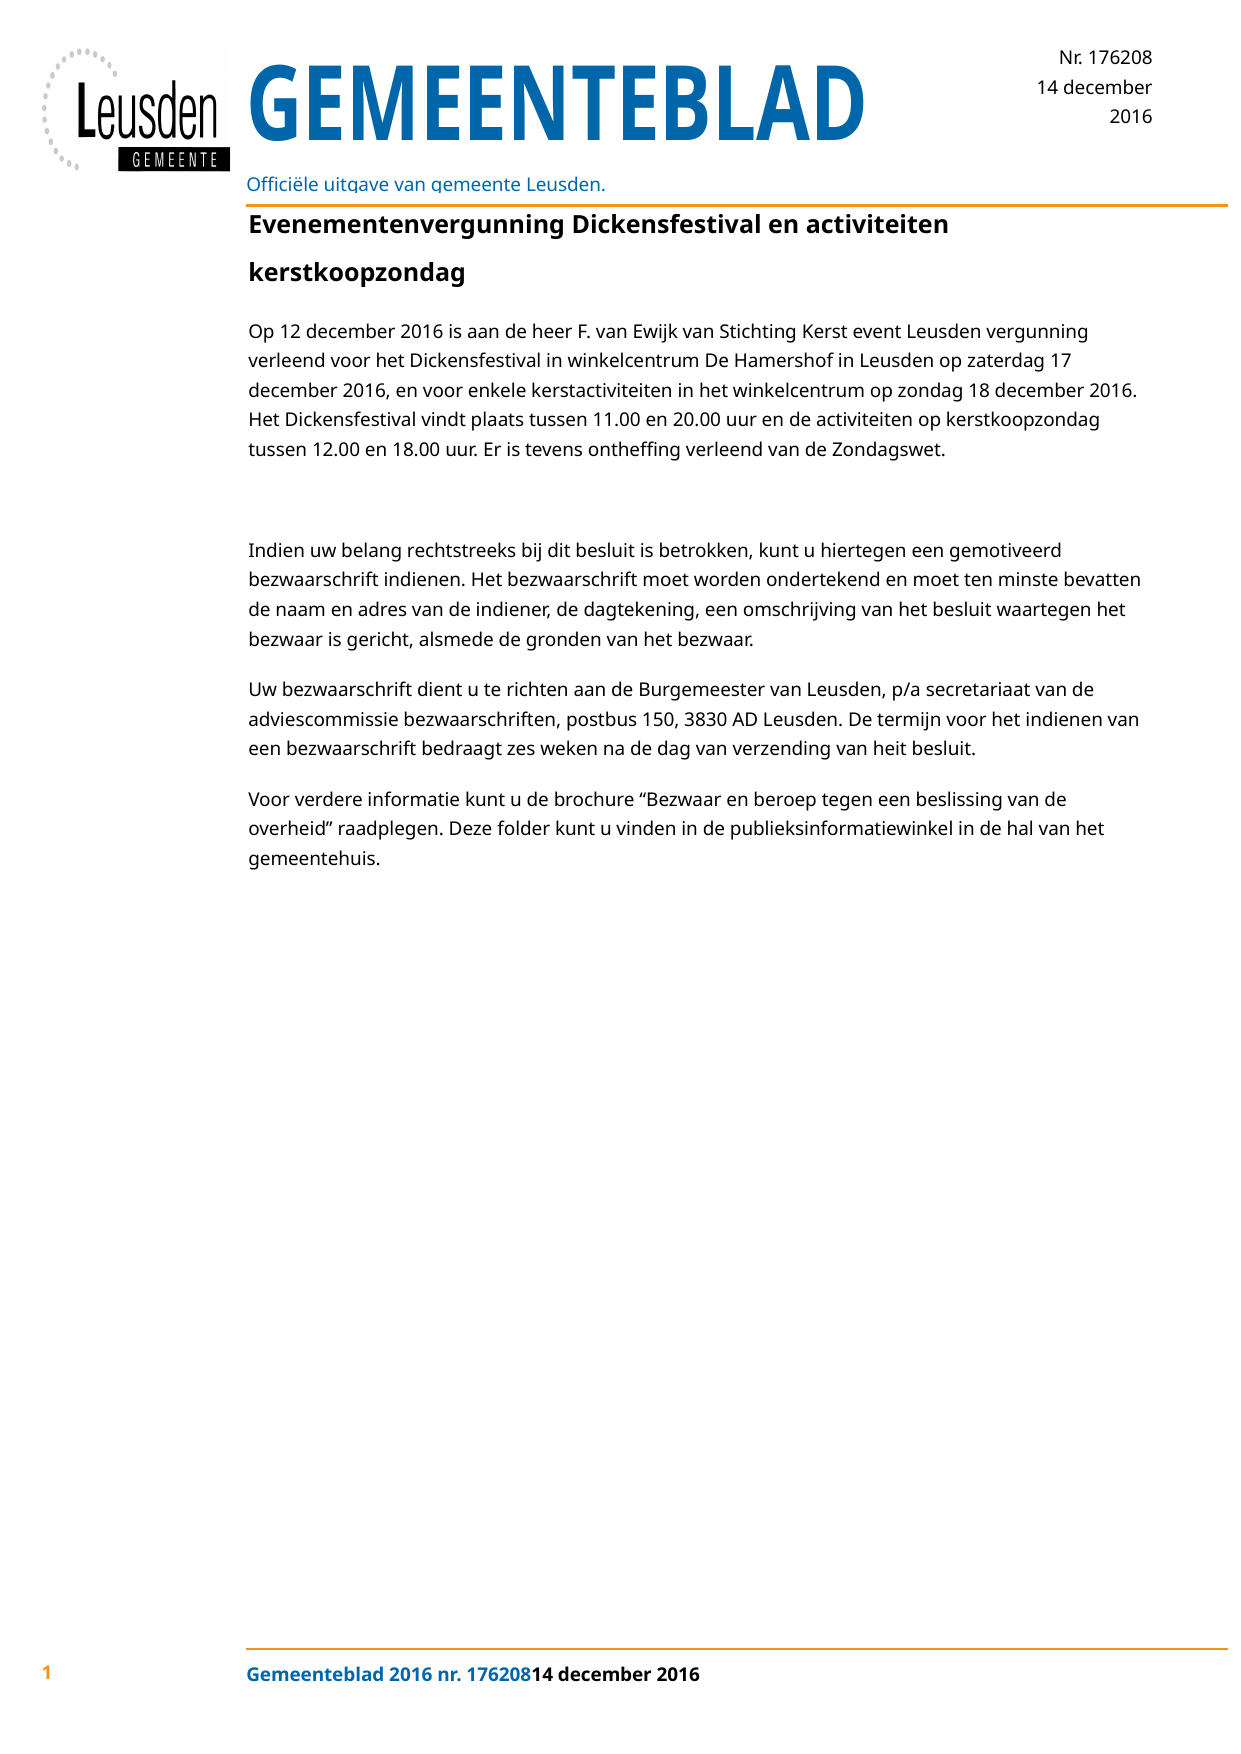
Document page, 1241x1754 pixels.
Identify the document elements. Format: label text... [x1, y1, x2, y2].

text Op 12 december 2016 is aan de heer F. van Ewijk van Stichting Kerst event Leusden vergunning verleend voor het Dickensfestival in winkelcentrum De Hamershof in Leusden op zaterdag 17 december 2016, en voor enkele kerstactiviteiten in het winkelcentrum op zondag 18 december 2016. Het Dickensfestival vindt plaats tussen 11.00 en 20.00 uur en de activiteiten op kerstkoopzondag tussen 12.00 en 18.00 uur. Er is tevens ontheffing verleend van de Zondagswet. [248, 318, 1152, 462]
text Evenementenvergunning Dickensfestival en activiteiten kerstkoopzondag [248, 207, 1152, 288]
picture [41, 47, 231, 172]
text Voor verdere informatie kunt u de brochure “Bezwaar en beroep tegen een beslissing van de overheid” raadplegen. Deze folder kunt u vinden in de publieksinformatiewinkel in de hal van het gemeentehuis. [248, 786, 1152, 871]
text Indien uw belang rechtstreeks bij dit besluit is betrokken, kunt u hiertegen een gemotiveerd bezwaarschrift indienen. Het bezwaarschrift moet worden ondertekend en moet ten minste bevatten de naam en adres van de indiener, de dagtekening, een omschrijving van het besluit waartegen het bezwaar is gericht, alsmede de gronden van het bezwaar. [248, 537, 1152, 652]
text Uw bezwaarschrift dient u te richten aan de Burgemeester van Leusden, p/a secretariaat van de adviescommissie bezwaarschriften, postbus 150, 3830 AD Leusden. De termijn voor het indienen van een bezwaarschrift bedraagt zes weken na de dag van verzending van heit besluit. [248, 676, 1152, 761]
